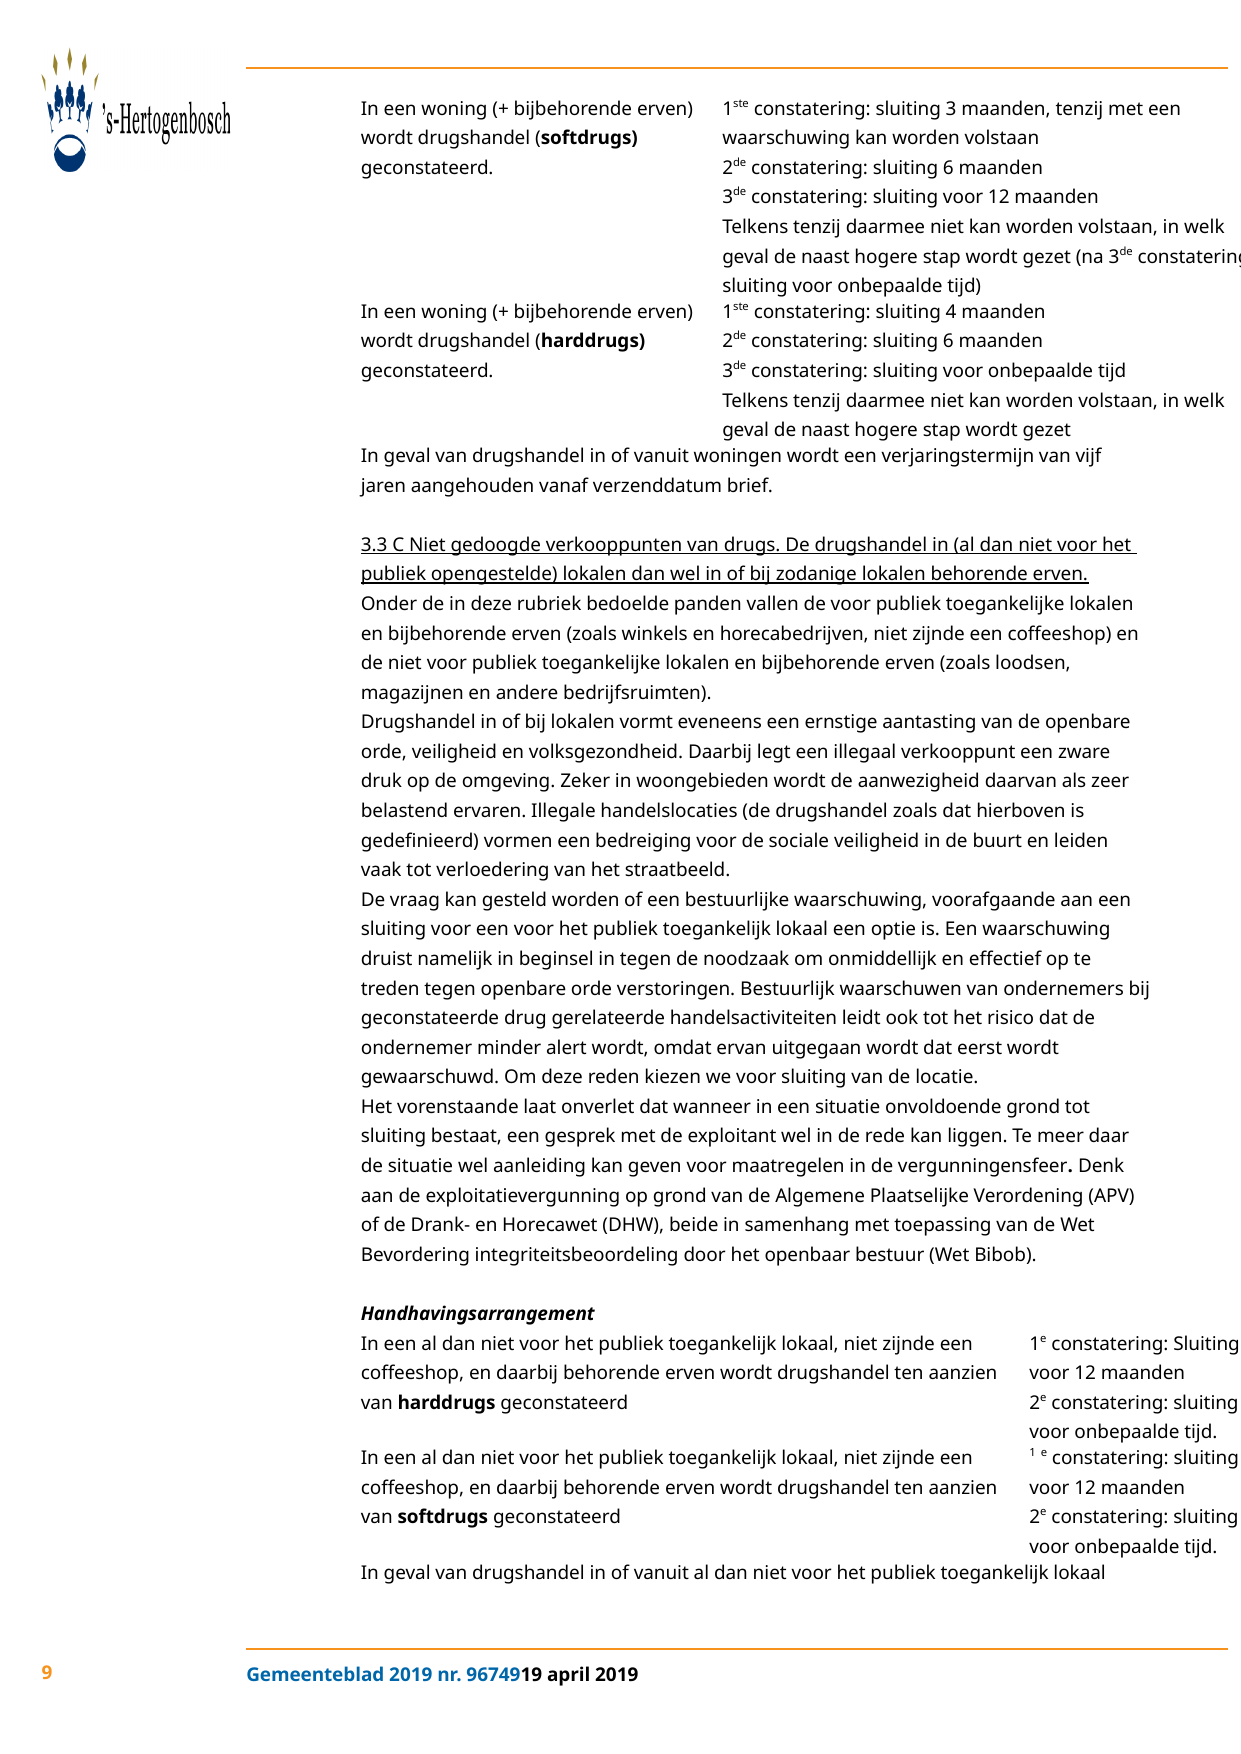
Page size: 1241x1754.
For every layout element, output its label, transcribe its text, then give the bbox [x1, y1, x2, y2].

table_cell In een al dan niet voor het publiek toegankelijk lokaal, niet zijnde een coffeeshop, en daarbij behorende erven wordt drugshandel ten aanzien van softdrugs geconstateerd [361, 1444, 1029, 1559]
table_cell 1 e constatering: sluiting voor 12 maanden 2e constatering: sluiting voor onbepaalde tijd. [1029, 1444, 1240, 1559]
list 3.3 C Niet gedoogde verkooppunten van drugs. De drugshandel in (al dan niet voor het publiek opengestelde) lokalen dan wel in of bij zodanige lokalen behorende erven. [323, 531, 1152, 586]
list Het vorenstaande laat onverlet dat wanneer in een situatie onvoldoende grond tot sluiting bestaat, een gesprek met de exploitant wel in de rede kan liggen. Te meer daar de situatie wel aanleiding kan geven voor maatregelen in de vergunningensfeer. Denk aan de exploitatievergunning op grond van de Algemene Plaatselijke Verordening (APV) of de Drank- en Horecawet (DHW), beide in samenhang met toepassing van de Wet Bevordering integriteitsbeoordeling door het openbaar bestuur (Wet Bibob). [323, 1093, 1152, 1267]
table_header 1e constatering: Sluiting voor 12 maanden 2e constatering: sluiting voor onbepaalde tijd. [1029, 1330, 1240, 1444]
table_header 1ste constatering: sluiting 3 maanden, tenzij met een waarschuwing kan worden volstaan 2de constatering: sluiting 6 maanden 3de constatering: sluiting voor 12 maanden Telkens tenzij daarmee niet kan worden volstaan, in welk geval de naast hogere stap wordt gezet (na 3de constatering sluiting voor onbepaalde tijd) [722, 95, 1240, 298]
list Onder de in deze rubriek bedoelde panden vallen de voor publiek toegankelijke lokalen en bijbehorende erven (zoals winkels en horecabedrijven, niet zijnde een coffeeshop) en de niet voor publiek toegankelijke lokalen en bijbehorende erven (zoals loodsen, magazijnen en andere bedrijfsruimten). [323, 590, 1152, 705]
table_header In een woning (+ bijbehorende erven) wordt drugshandel (softdrugs) geconstateerd. [361, 95, 722, 298]
list Drugshandel in of bij lokalen vormt eveneens een ernstige aantasting van de openbare orde, veiligheid en volksgezondheid. Daarbij legt een illegaal verkooppunt een zware druk op de omgeving. Zeker in woongebieden wordt de aanwezigheid daarvan als zeer belastend ervaren. Illegale handelslocaties (de drugshandel zoals dat hierboven is gedefinieerd) vormen een bedreiging voor de sociale veiligheid in de buurt en leiden vaak tot verloedering van het straatbeeld. [323, 708, 1152, 882]
list In geval van drugshandel in of vanuit woningen wordt een verjaringstermijn van vijf jaren aangehouden vanaf verzenddatum brief. [323, 442, 1152, 498]
list In geval van drugshandel in of vanuit al dan niet voor het publiek toegankelijk lokaal [323, 1559, 1152, 1585]
table_cell In een woning (+ bijbehorende erven) wordt drugshandel (harddrugs) geconstateerd. [361, 298, 722, 442]
list De vraag kan gesteld worden of een bestuurlijke waarschuwing, voorafgaande aan een sluiting voor een voor het publiek toegankelijk lokaal een optie is. Een waarschuwing druist namelijk in beginsel in tegen de noodzaak om onmiddellijk en effectief op te treden tegen openbare orde verstoringen. Bestuurlijk waarschuwen van ondernemers bij geconstateerde drug gerelateerde handelsactiviteiten leidt ook tot het risico dat de ondernemer minder alert wordt, omdat ervan uitgegaan wordt dat eerst wordt gewaarschuwd. Om deze reden kiezen we voor sluiting van de locatie. [323, 886, 1152, 1089]
picture [41, 47, 231, 172]
table_cell 1ste constatering: sluiting 4 maanden 2de constatering: sluiting 6 maanden 3de constatering: sluiting voor onbepaalde tijd Telkens tenzij daarmee niet kan worden volstaan, in welk geval de naast hogere stap wordt gezet [722, 298, 1240, 442]
list Handhavingsarrangement [323, 1300, 1152, 1326]
table_header In een al dan niet voor het publiek toegankelijk lokaal, niet zijnde een coffeeshop, en daarbij behorende erven wordt drugshandel ten aanzien van harddrugs geconstateerd [361, 1330, 1029, 1444]
